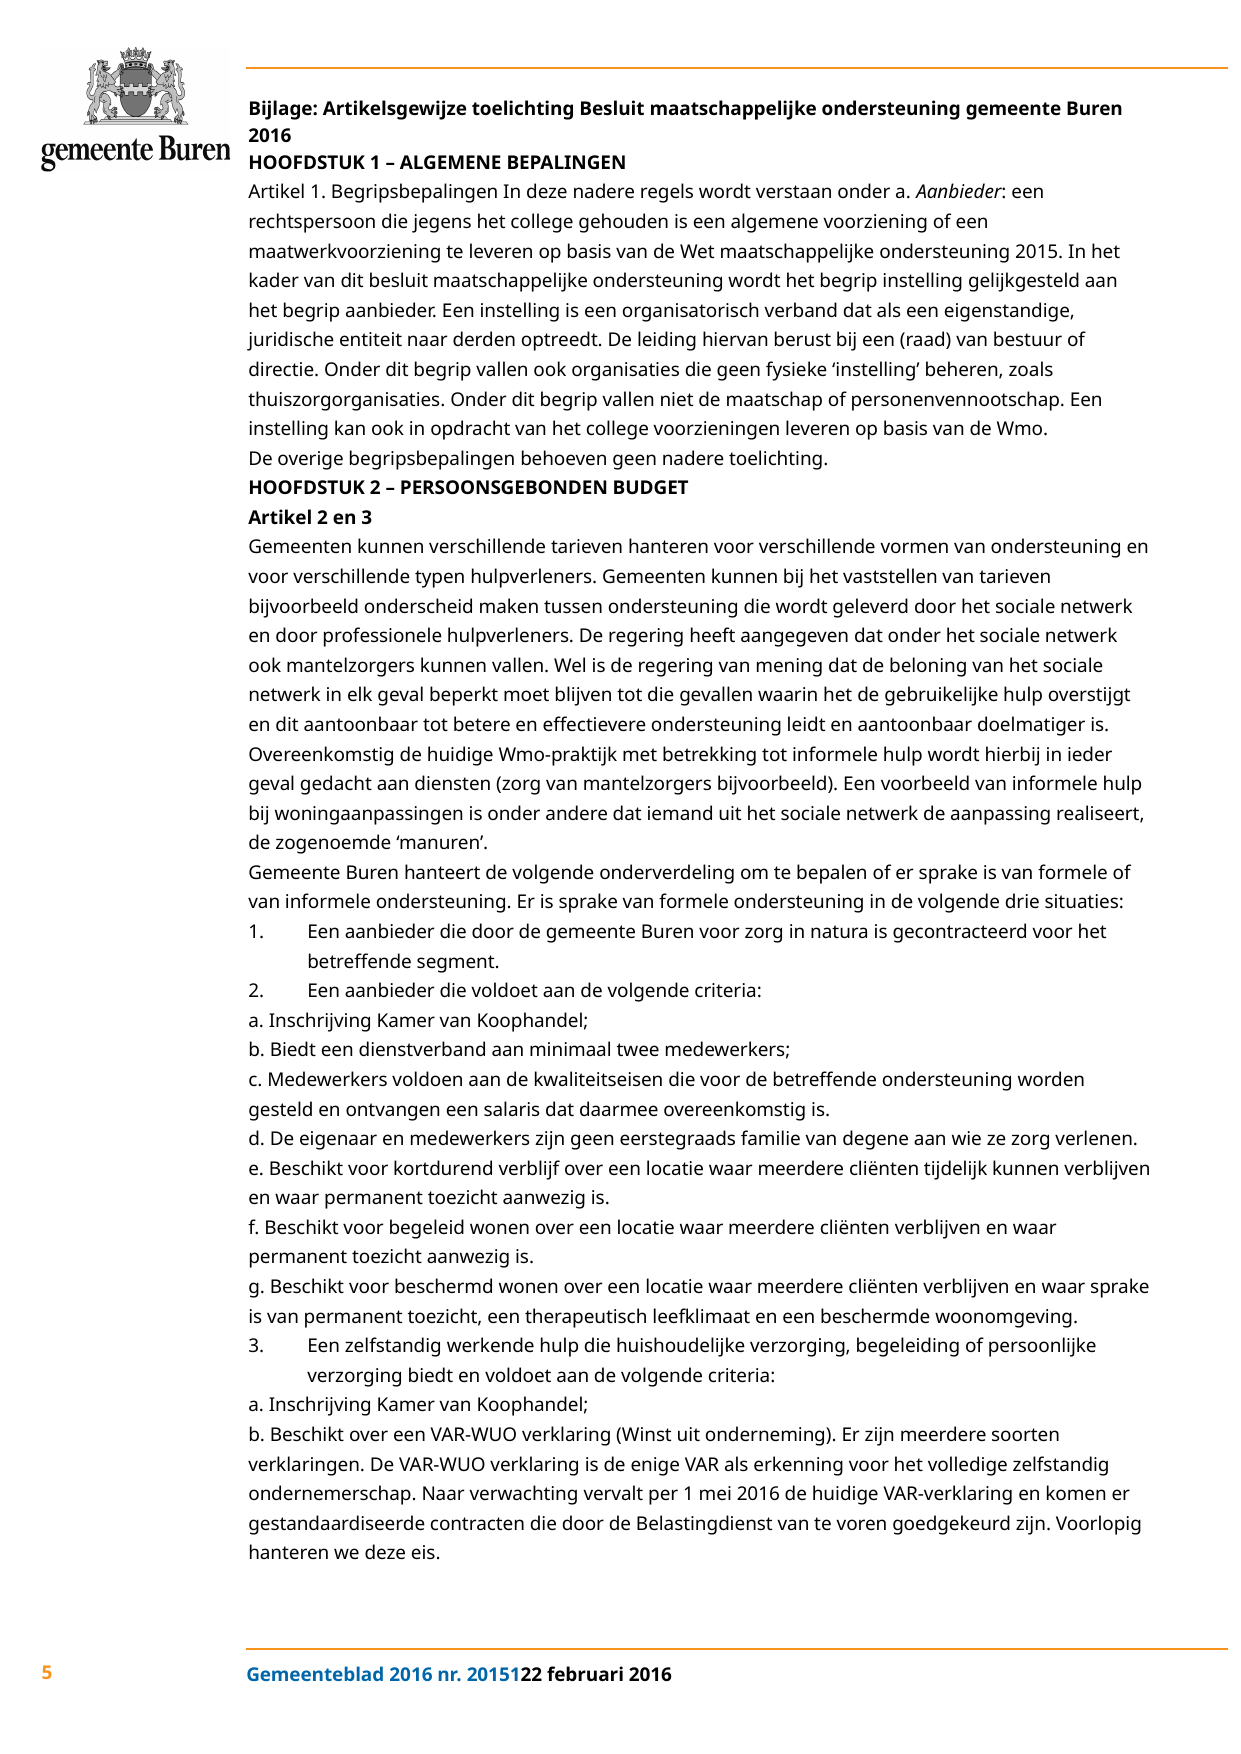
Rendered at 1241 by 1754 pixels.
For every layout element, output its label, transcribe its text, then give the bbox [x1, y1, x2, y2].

list Een zelfstandig werkende hulp die huishoudelijke verzorging, begeleiding of persoonlijke verzorging biedt en voldoet aan de volgende criteria: [248, 1332, 1152, 1388]
text HOOFDSTUK 2 – PERSOONSGEBONDEN BUDGET [248, 474, 1152, 500]
text e. Beschikt voor kortdurend verblijf over een locatie waar meerdere cliënten tijdelijk kunnen verblijven en waar permanent toezicht aanwezig is. [248, 1155, 1152, 1210]
list Een aanbieder die voldoet aan de volgende criteria: [248, 977, 1152, 1003]
text HOOFDSTUK 1 – ALGEMENE BEPALINGEN [248, 149, 1152, 175]
text Artikel 2 en 3 [248, 504, 1152, 530]
text g. Beschikt voor beschermd wonen over een locatie waar meerdere cliënten verblijven en waar sprake is van permanent toezicht, een therapeutisch leefklimaat en een beschermde woonomgeving. [248, 1273, 1152, 1328]
text Gemeenten kunnen verschillende tarieven hanteren voor verschillende vormen van ondersteuning en voor verschillende typen hulpverleners. Gemeenten kunnen bij het vaststellen van tarieven bijvoorbeeld onderscheid maken tussen ondersteuning die wordt geleverd door het sociale netwerk en door professionele hulpverleners. De regering heeft aangegeven dat onder het sociale netwerk ook mantelzorgers kunnen vallen. Wel is de regering van mening dat de beloning van het sociale netwerk in elk geval beperkt moet blijven tot die gevallen waarin het de gebruikelijke hulp overstijgt en dit aantoonbaar tot betere en effectievere ondersteuning leidt en aantoonbaar doelmatiger is. Overeenkomstig de huidige Wmo-praktijk met betrekking tot informele hulp wordt hierbij in ieder geval gedacht aan diensten (zorg van mantelzorgers bijvoorbeeld). Een voorbeeld van informele hulp bij woningaanpassingen is onder andere dat iemand uit het sociale netwerk de aanpassing realiseert, de zogenoemde ‘manuren’. [248, 534, 1152, 855]
text Artikel 1. Begripsbepalingen In deze nadere regels wordt verstaan onder a. Aanbieder: een rechtspersoon die jegens het college gehouden is een algemene voorziening of een maatwerkvoorziening te leveren op basis van de Wet maatschappelijke ondersteuning 2015. In het kader van dit besluit maatschappelijke ondersteuning wordt het begrip instelling gelijkgesteld aan het begrip aanbieder. Een instelling is een organisatorisch verband dat als een eigenstandige, juridische entiteit naar derden optreedt. De leiding hiervan berust bij een (raad) van bestuur of directie. Onder dit begrip vallen ook organisaties die geen fysieke ‘instelling’ beheren, zoals thuiszorgorganisaties. Onder dit begrip vallen niet de maatschap of personenvennootschap. Een instelling kan ook in opdracht van het college voorzieningen leveren op basis van de Wmo. [248, 179, 1152, 441]
text De overige begripsbepalingen behoeven geen nadere toelichting. [248, 445, 1152, 471]
text b. Biedt een dienstverband aan minimaal twee medewerkers; [248, 1037, 1152, 1062]
text d. De eigenaar en medewerkers zijn geen eerstegraads familie van degene aan wie ze zorg verlenen. [248, 1125, 1152, 1151]
picture [41, 47, 231, 172]
text a. Inschrijving Kamer van Koophandel; [248, 1392, 1152, 1417]
list Een aanbieder die door de gemeente Buren voor zorg in natura is gecontracteerd voor het betreffende segment. [248, 918, 1152, 973]
text Gemeente Buren hanteert de volgende onderverdeling om te bepalen of er sprake is van formele of van informele ondersteuning. Er is sprake van formele ondersteuning in de volgende drie situaties: [248, 859, 1152, 914]
text a. Inschrijving Kamer van Koophandel; [248, 1007, 1152, 1033]
text c. Medewerkers voldoen aan de kwaliteitseisen die voor de betreffende ondersteuning worden gesteld en ontvangen een salaris dat daarmee overeenkomstig is. [248, 1066, 1152, 1121]
text b. Beschikt over een VAR-WUO verklaring (Winst uit onderneming). Er zijn meerdere soorten verklaringen. De VAR-WUO verklaring is de enige VAR als erkenning voor het volledige zelfstandig ondernemerschap. Naar verwachting vervalt per 1 mei 2016 de huidige VAR-verklaring en komen er gestandaardiseerde contracten die door de Belastingdienst van te voren goedgekeurd zijn. Voorlopig hanteren we deze eis. [248, 1421, 1152, 1565]
text Bijlage: Artikelsgewijze toelichting Besluit maatschappelijke ondersteuning gemeente Buren 2016 [248, 95, 1152, 149]
text f. Beschikt voor begeleid wonen over een locatie waar meerdere cliënten verblijven en waar permanent toezicht aanwezig is. [248, 1214, 1152, 1269]
